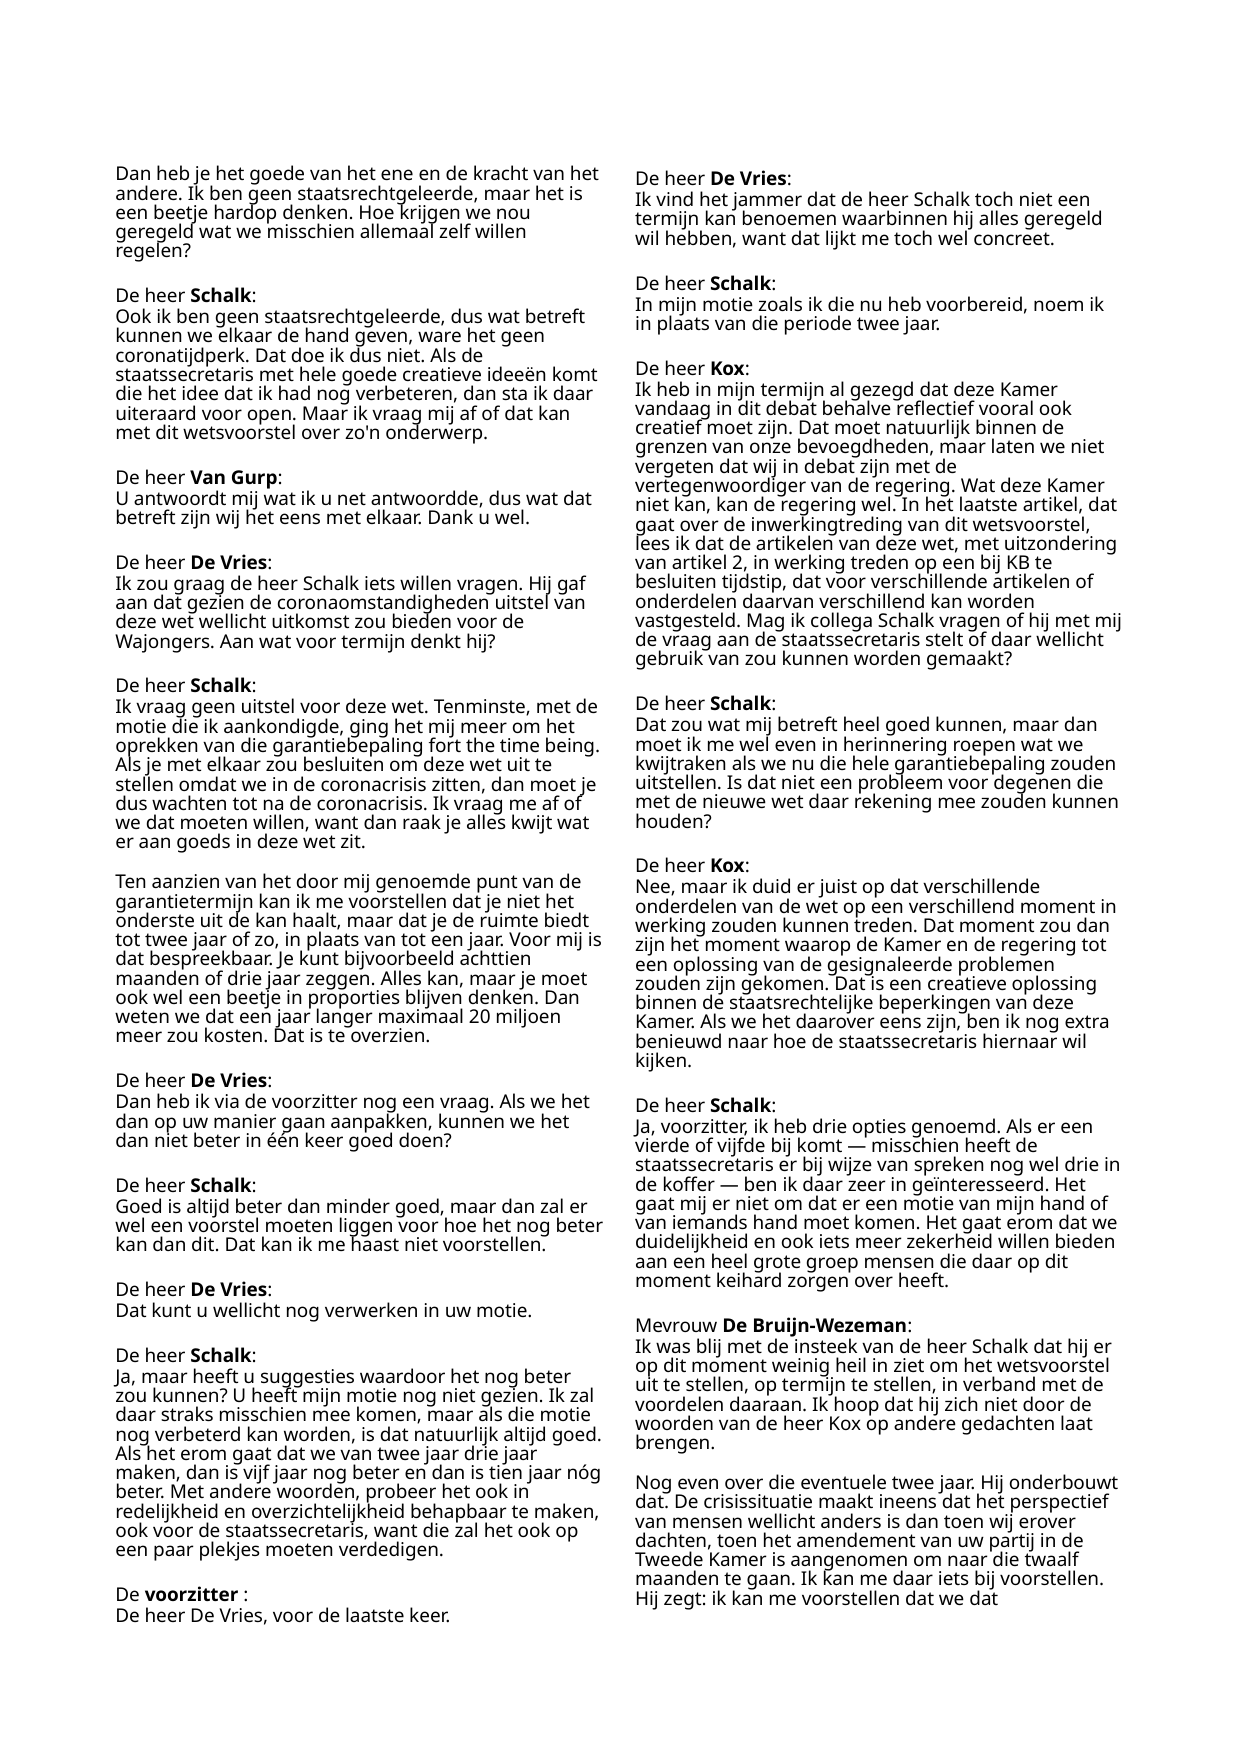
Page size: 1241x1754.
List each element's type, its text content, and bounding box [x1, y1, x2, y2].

text Ook ik ben geen staatsrechtgeleerde, dus wat betreft kunnen we elkaar de hand geven, ware het geen coronatijdperk. Dat doe ik dus niet. Als de staatssecretaris met hele goede creatieve ideeën komt die het idee dat ik had nog verbeteren, dan sta ik daar uiteraard voor open. Maar ik vraag mij af of dat kan met dit wetsvoorstel over zo'n onderwerp. [115, 308, 605, 443]
text In mijn motie zoals ik die nu heb voorbereid, noem ik in plaats van die periode twee jaar. [635, 296, 1125, 334]
text Ik was blij met de insteek van de heer Schalk dat hij er op dit moment weinig heil in ziet om het wetsvoorstel uit te stellen, op termijn te stellen, in verband met de voordelen daaraan. Ik hoop dat hij zich niet door de woorden van de heer Kox op andere gedachten laat brengen. [635, 1338, 1125, 1453]
text De heer Schalk: [635, 1092, 1125, 1118]
text De heer De Vries: [115, 1068, 605, 1093]
text De heer De Vries, voor de laatste keer. [115, 1607, 605, 1626]
text De heer Kox: [635, 853, 1125, 878]
text Ja, voorzitter, ik heb drie opties genoemd. Als er een vierde of vijfde bij komt — misschien heeft de staatssecretaris er bij wijze van spreken nog wel drie in de koffer — ben ik daar zeer in geïnteresseerd. Het gaat mij er niet om dat er een motie van mijn hand of van iemands hand moet komen. Het gaat erom dat we duidelijkheid en ook iets meer zekerheid willen bieden aan een heel grote groep mensen die daar op dit moment keihard zorgen over heeft. [635, 1118, 1125, 1291]
text De voorzitter : [115, 1581, 605, 1607]
text Nog even over die eventuele twee jaar. Hij onderbouwt dat. De crisissituatie maakt ineens dat het perspectief van mensen wellicht anders is dan toen wij erover dachten, toen het amendement van uw partij in de Tweede Kamer is aangenomen om naar die twaalf maanden te gaan. Ik kan me daar iets bij voorstellen. Hij zegt: ik kan me voorstellen dat we dat [635, 1474, 1125, 1609]
text Ik vraag geen uitstel voor deze wet. Tenminste, met de motie die ik aankondigde, ging het mij meer om het oprekken van die garantiebepaling fort the time being. Als je met elkaar zou besluiten om deze wet uit te stellen omdat we in de coronacrisis zitten, dan moet je dus wachten tot na de coronacrisis. Ik vraag me af of we dat moeten willen, want dan raak je alles kwijt wat er aan goeds in deze wet zit. [115, 698, 605, 853]
text Ten aanzien van het door mij genoemde punt van de garantietermijn kan ik me voorstellen dat je niet het onderste uit de kan haalt, maar dat je de ruimte biedt tot twee jaar of zo, in plaats van tot een jaar. Voor mij is dat bespreekbaar. Je kunt bijvoorbeeld achttien maanden of drie jaar zeggen. Alles kan, maar je moet ook wel een beetje in proporties blijven denken. Dan weten we dat een jaar langer maximaal 20 miljoen meer zou kosten. Dat is te overzien. [115, 873, 605, 1047]
text De heer De Vries: [115, 549, 605, 575]
text Dat zou wat mij betreft heel goed kunnen, maar dan moet ik me wel even in herinnering roepen wat we kwijtraken als we nu die hele garantiebepaling zouden uitstellen. Is dat niet een probleem voor degenen die met de nieuwe wet daar rekening mee zouden kunnen houden? [635, 716, 1125, 832]
text Ja, maar heeft u suggesties waardoor het nog beter zou kunnen? U heeft mijn motie nog niet gezien. Ik zal daar straks misschien mee komen, maar als die motie nog verbeterd kan worden, is dat natuurlijk altijd goed. Als het erom gaat dat we van twee jaar drie jaar maken, dan is vijf jaar nog beter en dan is tien jaar nóg beter. Met andere woorden, probeer het ook in redelijkheid en overzichtelijkheid behapbaar te maken, ook voor de staatssecretaris, want die zal het ook op een paar plekjes moeten verdedigen. [115, 1368, 605, 1561]
text De heer Schalk: [115, 673, 605, 698]
text De heer De Vries: [115, 1276, 605, 1302]
text Mevrouw De Bruijn-Wezeman: [635, 1312, 1125, 1338]
text De heer Schalk: [635, 691, 1125, 716]
text Dan heb ik via de voorzitter nog een vraag. Als we het dan op uw manier gaan aanpakken, kunnen we het dan niet beter in één keer goed doen? [115, 1093, 605, 1151]
text Nee, maar ik duid er juist op dat verschillende onderdelen van de wet op een verschillend moment in werking zouden kunnen treden. Dat moment zou dan zijn het moment waarop de Kamer en de regering tot een oplossing van de gesignaleerde problemen zouden zijn gekomen. Dat is een creatieve oplossing binnen de staatsrechtelijke beperkingen van deze Kamer. Als we het daarover eens zijn, ben ik nog extra benieuwd naar hoe de staatssecretaris hiernaar wil kijken. [635, 878, 1125, 1071]
text Ik zou graag de heer Schalk iets willen vragen. Hij gaf aan dat gezien de coronaomstandigheden uitstel van deze wet wellicht uitkomst zou bieden voor de Wajongers. Aan wat voor termijn denkt hij? [115, 575, 605, 652]
text Ik heb in mijn termijn al gezegd dat deze Kamer vandaag in dit debat behalve reflectief vooral ook creatief moet zijn. Dat moet natuurlijk binnen de grenzen van onze bevoegdheden, maar laten we niet vergeten dat wij in debat zijn met de vertegenwoordiger van de regering. Wat deze Kamer niet kan, kan de regering wel. In het laatste artikel, dat gaat over de inwerkingtreding van dit wetsvoorstel, lees ik dat de artikelen van deze wet, met uitzondering van artikel 2, in werking treden op een bij KB te besluiten tijdstip, dat voor verschillende artikelen of onderdelen daarvan verschillend kan worden vastgesteld. Mag ik collega Schalk vragen of hij met mij de vraag aan de staatssecretaris stelt of daar wellicht gebruik van zou kunnen worden gemaakt? [635, 381, 1125, 670]
text Ik vind het jammer dat de heer Schalk toch niet een termijn kan benoemen waarbinnen hij alles geregeld wil hebben, want dat lijkt me toch wel concreet. [635, 191, 1125, 249]
text De heer De Vries: [635, 165, 1125, 191]
text De heer Kox: [635, 355, 1125, 381]
text Goed is altijd beter dan minder goed, maar dan zal er wel een voorstel moeten liggen voor hoe het nog beter kan dan dit. Dat kan ik me haast niet voorstellen. [115, 1198, 605, 1256]
text Dat kunt u wellicht nog verwerken in uw motie. [115, 1302, 605, 1321]
text De heer Schalk: [635, 270, 1125, 296]
text De heer Schalk: [115, 282, 605, 308]
text De heer Van Gurp: [115, 464, 605, 490]
text De heer Schalk: [115, 1172, 605, 1198]
text U antwoordt mij wat ik u net antwoordde, dus wat dat betreft zijn wij het eens met elkaar. Dank u wel. [115, 490, 605, 528]
text De heer Schalk: [115, 1342, 605, 1368]
text Dan heb je het goede van het ene en de kracht van het andere. Ik ben geen staatsrechtgeleerde, maar het is een beetje hardop denken. Hoe krijgen we nou geregeld wat we misschien allemaal zelf willen regelen? [115, 165, 605, 262]
